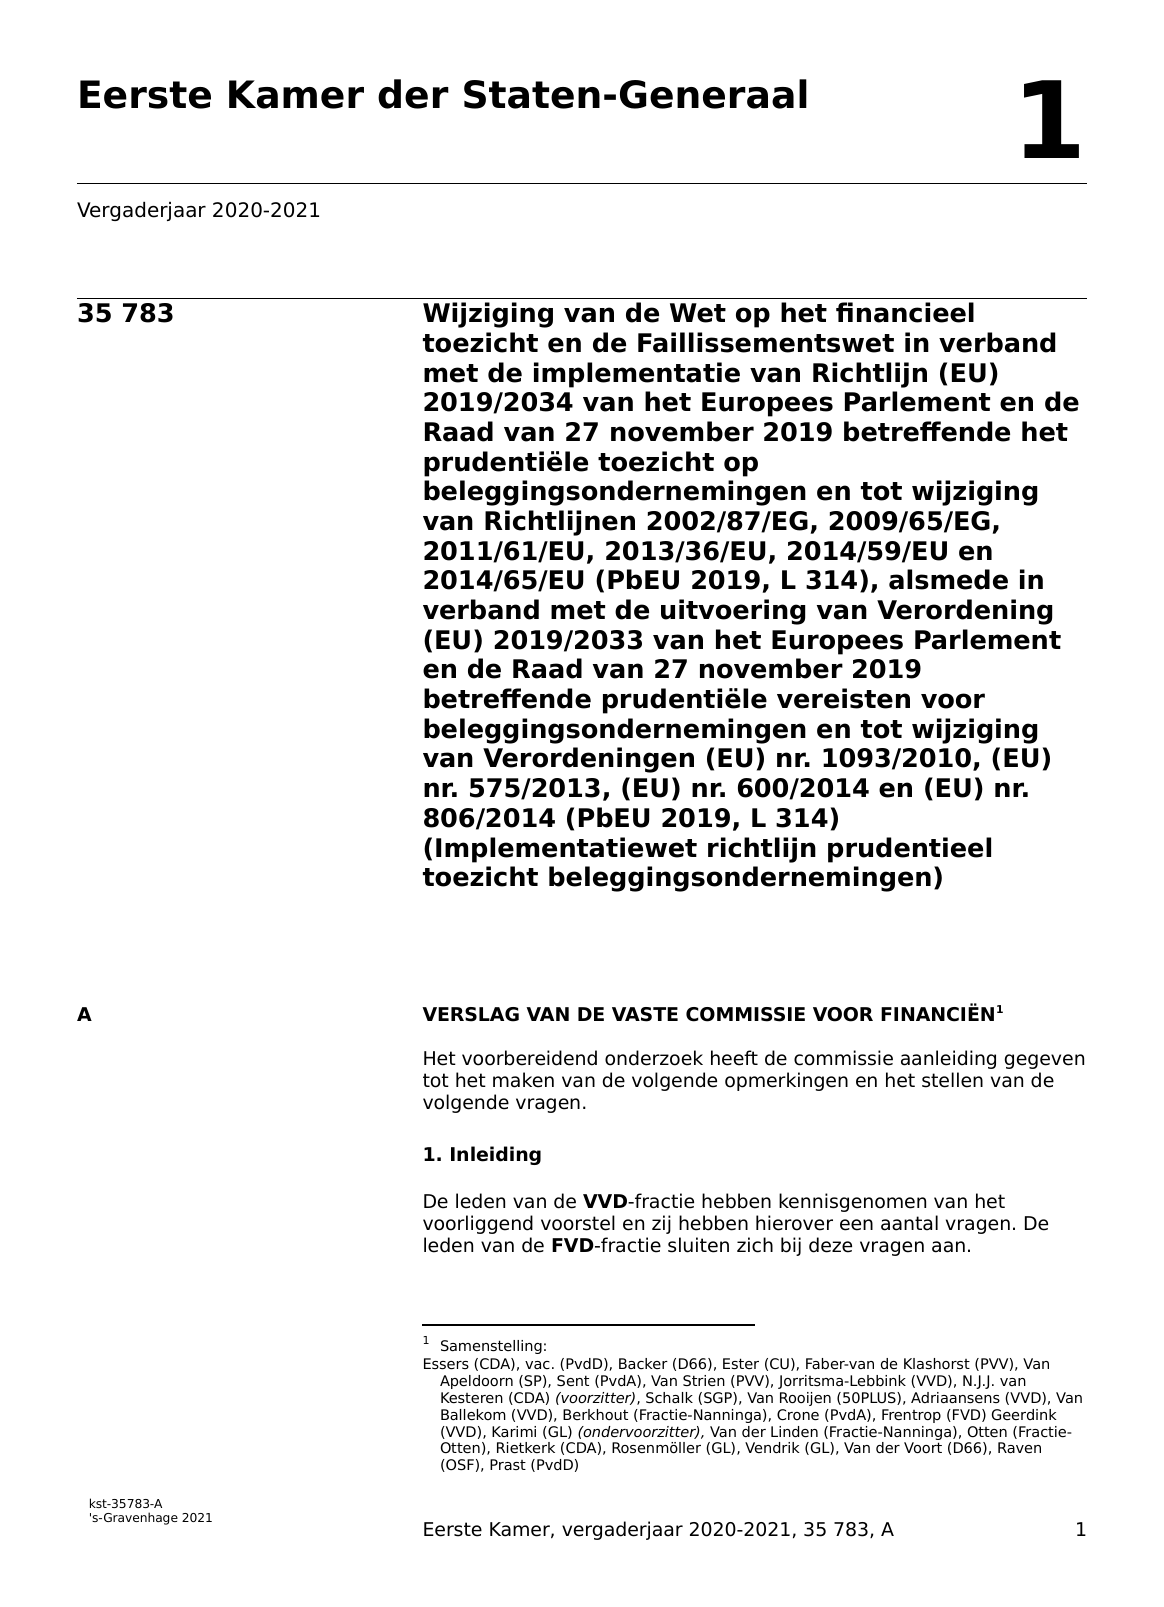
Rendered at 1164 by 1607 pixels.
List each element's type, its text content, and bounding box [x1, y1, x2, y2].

text De leden van de VVD-fractie hebben kennisgenomen van het voorliggend voorstel en zij hebben hierover een aantal vragen. De leden van de FVD-fractie sluiten zich bij deze vragen aan. [422, 1191, 1087, 1257]
text kst-35783-A [88, 1497, 323, 1511]
subtitle 1. Inleiding [422, 1144, 1087, 1166]
table_header Eerste Kamer der Staten-Generaal [77, 59, 886, 183]
subtitle A VERSLAG VAN DE VASTE COMMISSIE VOOR FINANCIËN [77, 1004, 1087, 1026]
subtitle 35 783 Wijziging van de Wet op het financieel toezicht en de Faillissementswet in verband met de implementatie van Richtlijn (EU) 2019/2034 van het Europees Parlement en de Raad van 27 november 2019 betreffende het prudentiële toezicht op beleggingsondernemingen en tot wijziging van Richtlijnen 2002/87/EG, 2009/65/EG, 2011/61/EU, 2013/36/EU, 2014/59/EU en 2014/65/EU (PbEU 2019, L 314), alsmede in verband met de uitvoering van Verordening (EU) 2019/2033 van het Europees Parlement en de Raad van 27 november 2019 betreffende prudentiële vereisten voor beleggingsondernemingen en tot wijziging van Verordeningen (EU) nr. 1093/2010, (EU) nr. 575/2013, (EU) nr. 600/2014 en (EU) nr. 806/2014 (PbEU 2019, L 314) (Implementatiewet richtlijn prudentieel toezicht beleggingsondernemingen) [77, 299, 1087, 893]
text 's-Gravenhage 2021 [88, 1511, 323, 1525]
table_cell Vergaderjaar 2020-2021 [77, 184, 1087, 298]
text Essers (CDA), vac. (PvdD), Backer (D66), Ester (CU), Faber-van de Klashorst (PVV), Van Apeldoorn (SP), Sent (PvdA), Van Strien (PVV), Jorritsma-Lebbink (VVD), N.J.J. van Kesteren (CDA) (voorzitter), Schalk (SGP), Van Rooijen (50PLUS), Adriaansens (VVD), Van Ballekom (VVD), Berkhout (Fractie-Nanninga), Crone (PvdA), Frentrop (FVD) Geerdink (VVD), Karimi (GL) (ondervoorzitter), Van der Linden (Fractie-Nanninga), Otten (Fractie-Otten), Rietkerk (CDA), Rosenmöller (GL), Vendrik (GL), Van der Voort (D66), Raven (OSF), Prast (PvdD) [422, 1356, 1087, 1474]
table_header 1 [886, 59, 1087, 183]
text Samenstelling: [422, 1334, 1087, 1356]
text Het voorbereidend onderzoek heeft de commissie aanleiding gegeven tot het maken van de volgende opmerkingen en het stellen van de volgende vragen. [422, 1048, 1087, 1114]
